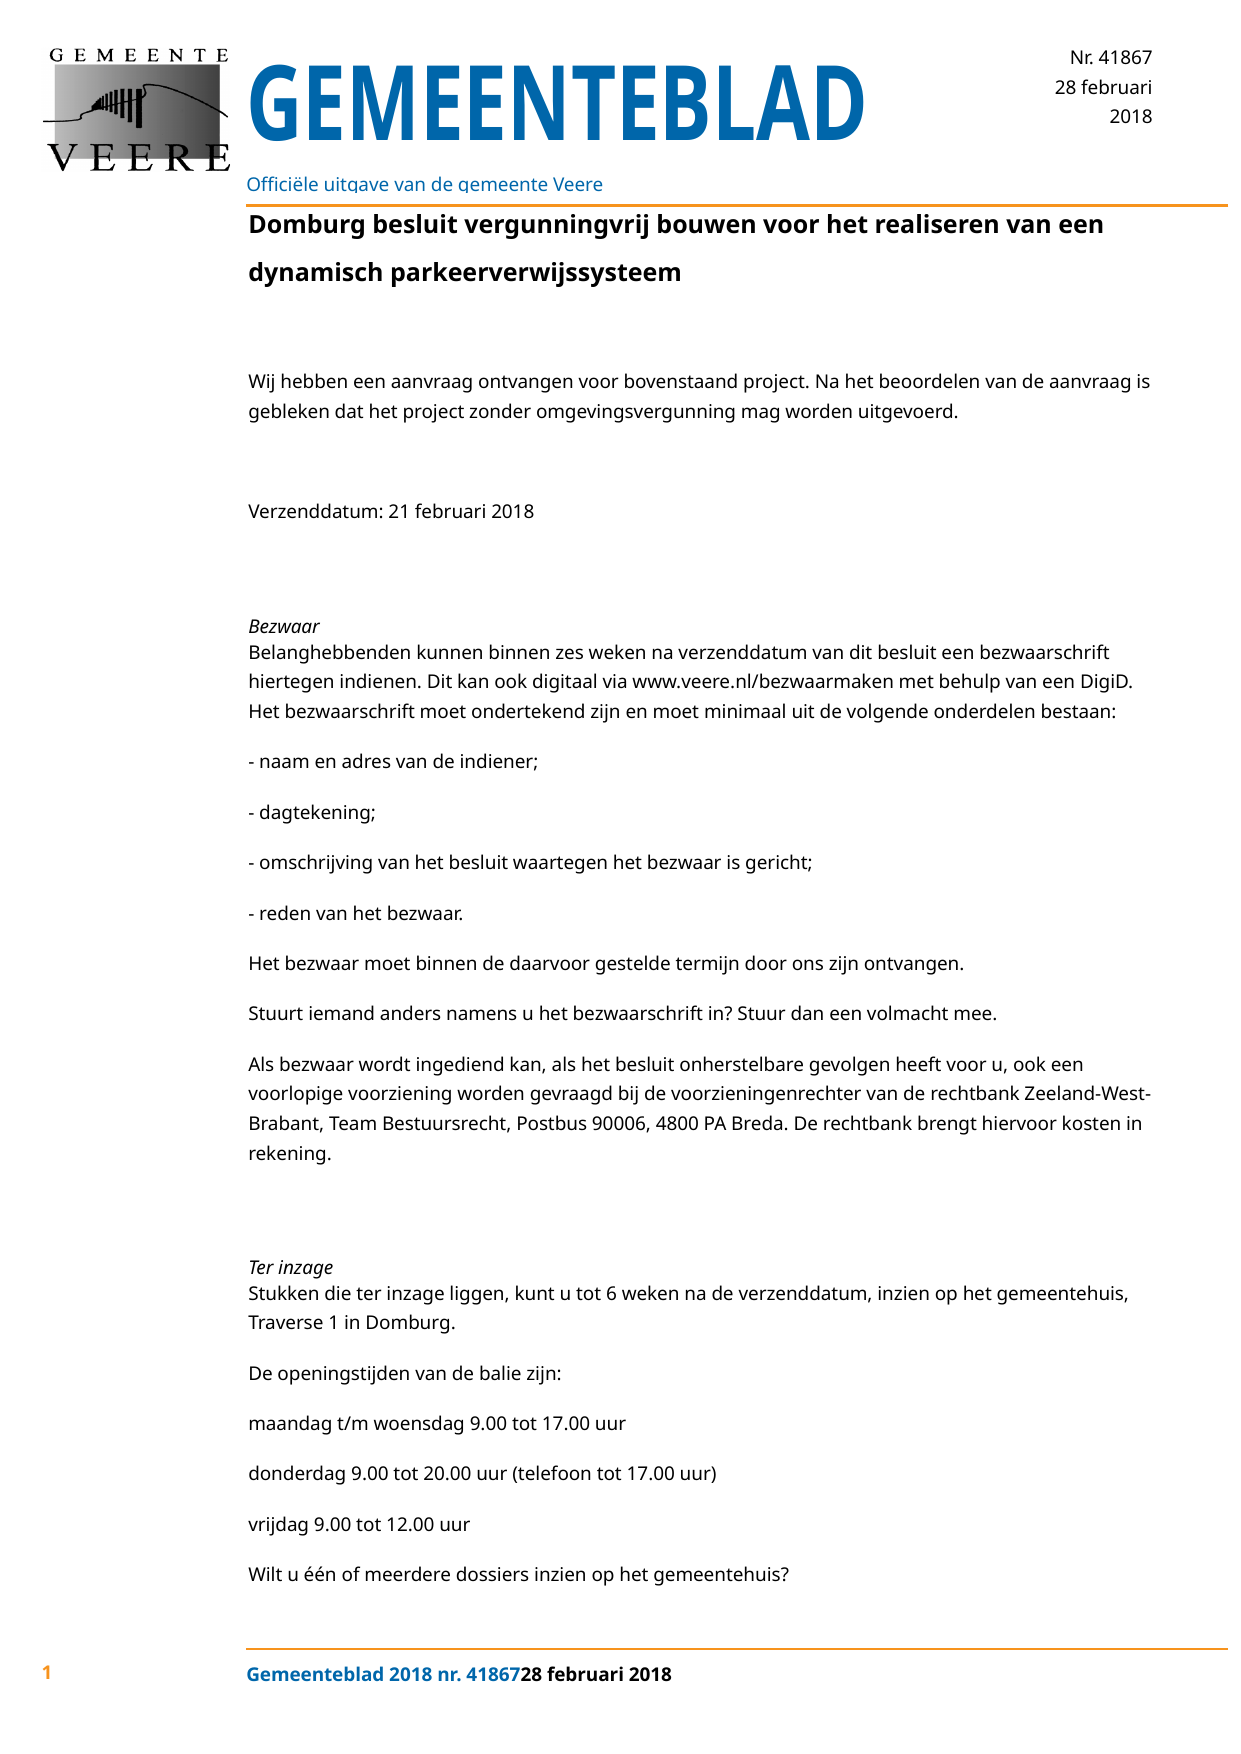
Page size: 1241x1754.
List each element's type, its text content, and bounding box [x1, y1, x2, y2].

picture [41, 47, 231, 172]
text De openingstijden van de balie zijn: [248, 1360, 1152, 1386]
text Ter inzage [248, 1254, 1152, 1280]
text Domburg besluit vergunningvrij bouwen voor het realiseren van een dynamisch parkeerverwijssysteem [248, 207, 1152, 288]
text Belanghebbenden kunnen binnen zes weken na verzenddatum van dit besluit een bezwaarschrift hiertegen indienen. Dit kan ook digitaal via www.veere.nl/bezwaarmaken met behulp van een DigiD. Het bezwaarschrift moet ondertekend zijn en moet minimaal uit de volgende onderdelen bestaan: [248, 639, 1152, 724]
text Het bezwaar moet binnen de daarvoor gestelde termijn door ons zijn ontvangen. [248, 950, 1152, 976]
text Wilt u één of meerdere dossiers inzien op het gemeentehuis? [248, 1561, 1152, 1587]
text Stuurt iemand anders namens u het bezwaarschrift in? Stuur dan een volmacht mee. [248, 1001, 1152, 1026]
text - reden van het bezwaar. [248, 900, 1152, 925]
text maandag t/m woensdag 9.00 tot 17.00 uur [248, 1410, 1152, 1436]
text - dagtekening; [248, 799, 1152, 824]
text - omschrijving van het besluit waartegen het bezwaar is gericht; [248, 849, 1152, 875]
text vrijdag 9.00 tot 12.00 uur [248, 1511, 1152, 1537]
text Stukken die ter inzage liggen, kunt u tot 6 weken na de verzenddatum, inzien op het gemeentehuis, Traverse 1 in Domburg. [248, 1280, 1152, 1335]
text Als bezwaar wordt ingediend kan, als het besluit onherstelbare gevolgen heeft voor u, ook een voorlopige voorziening worden gevraagd bij de voorzieningenrechter van de rechtbank Zeeland-West-Brabant, Team Bestuursrecht, Postbus 90006, 4800 PA Breda. De rechtbank brengt hiervoor kosten in rekening. [248, 1051, 1152, 1165]
text donderdag 9.00 tot 20.00 uur (telefoon tot 17.00 uur) [248, 1461, 1152, 1486]
text - naam en adres van de indiener; [248, 748, 1152, 774]
text Bezwaar [248, 613, 1152, 639]
text Verzenddatum: 21 februari 2018 [248, 499, 1152, 524]
text Wij hebben een aanvraag ontvangen voor bovenstaand project. Na het beoordelen van de aanvraag is gebleken dat het project zonder omgevingsvergunning mag worden uitgevoerd. [248, 368, 1152, 424]
